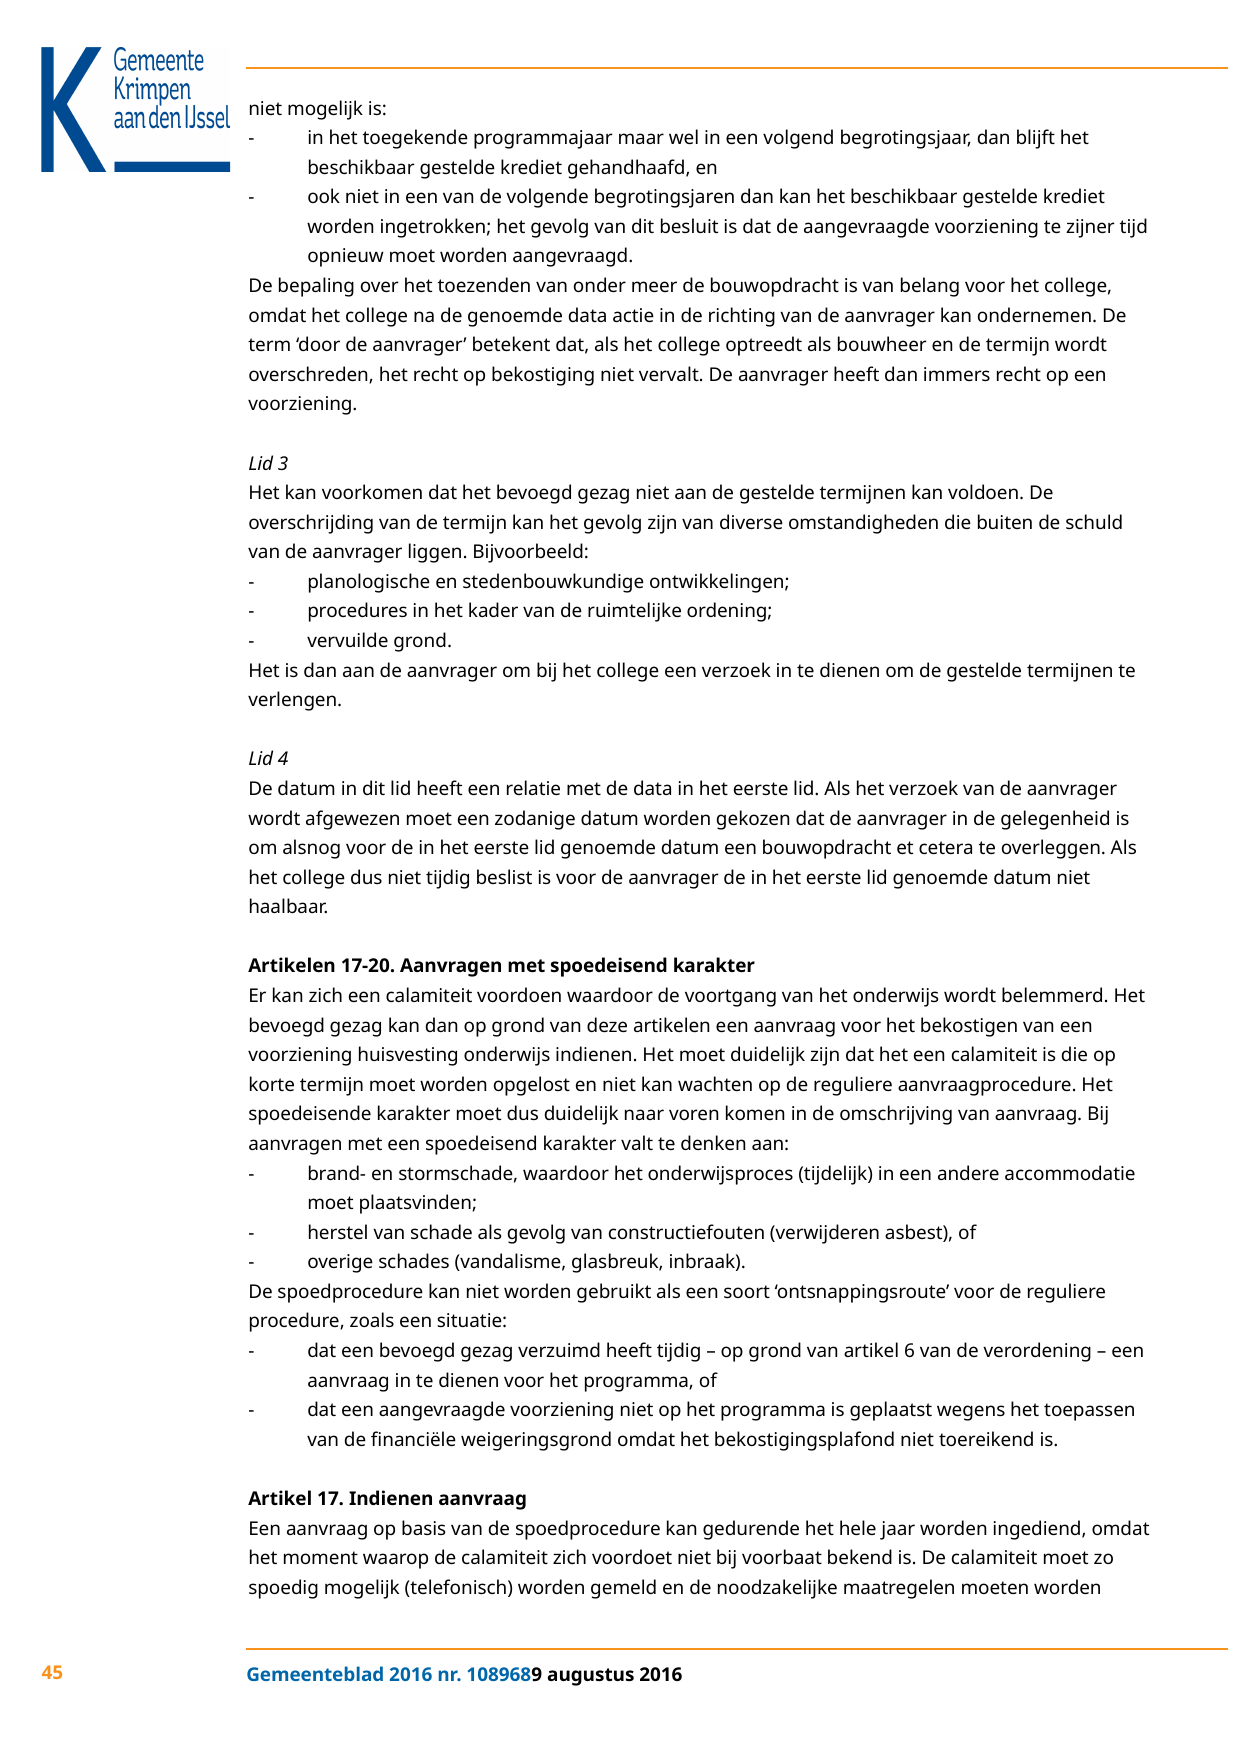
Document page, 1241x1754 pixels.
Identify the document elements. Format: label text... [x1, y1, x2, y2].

list dat een aangevraagde voorziening niet op het programma is geplaatst wegens het toepassen van de financiële weigeringsgrond omdat het bekostigingsplafond niet toereikend is. [248, 1396, 1152, 1452]
list overige schades (vandalisme, glasbreuk, inbraak). [248, 1248, 1152, 1274]
text De datum in dit lid heeft een relatie met de data in het eerste lid. Als het verzoek van de aanvrager wordt afgewezen moet een zodanige datum worden gekozen dat de aanvrager in de gelegenheid is om alsnog voor de in het eerste lid genoemde datum een bouwopdracht et cetera te overleggen. Als het college dus niet tijdig beslist is voor de aanvrager de in het eerste lid genoemde datum niet haalbaar. [248, 775, 1152, 919]
text De spoedprocedure kan niet worden gebruikt als een soort ‘ontsnappingsroute’ voor de reguliere procedure, zoals een situatie: [248, 1278, 1152, 1333]
list herstel van schade als gevolg van constructiefouten (verwijderen asbest), of [248, 1219, 1152, 1245]
text Lid 3 [248, 450, 1152, 476]
list planologische en stedenbouwkundige ontwikkelingen; [248, 568, 1152, 594]
text Een aanvraag op basis van de spoedprocedure kan gedurende het hele jaar worden ingediend, omdat het moment waarop de calamiteit zich voordoet niet bij voorbaat bekend is. De calamiteit moet zo spoedig mogelijk (telefonisch) worden gemeld en de noodzakelijke maatregelen moeten worden [248, 1515, 1152, 1600]
list in het toegekende programmajaar maar wel in een volgend begrotingsjaar, dan blijft het beschikbaar gestelde krediet gehandhaafd, en [248, 124, 1152, 180]
text niet mogelijk is: [248, 95, 1152, 121]
text Lid 4 [248, 746, 1152, 771]
list procedures in het kader van de ruimtelijke ordening; [248, 598, 1152, 623]
list dat een bevoegd gezag verzuimd heeft tijdig – op grond van artikel 6 van de verordening – een aanvraag in te dienen voor het programma, of [248, 1337, 1152, 1393]
text De bepaling over het toezenden van onder meer de bouwopdracht is van belang voor het college, omdat het college na de genoemde data actie in de richting van de aanvrager kan ondernemen. De term ‘door de aanvrager’ betekent dat, als het college optreedt als bouwheer en de termijn wordt overschreden, het recht op bekostiging niet vervalt. De aanvrager heeft dan immers recht op een voorziening. [248, 272, 1152, 416]
text Artikelen 17-20. Aanvragen met spoedeisend karakter [248, 953, 1152, 978]
picture [41, 47, 231, 172]
text Artikel 17. Indienen aanvraag [248, 1485, 1152, 1511]
list brand- en stormschade, waardoor het onderwijsproces (tijdelijk) in een andere accommodatie moet plaatsvinden; [248, 1160, 1152, 1215]
list ook niet in een van de volgende begrotingsjaren dan kan het beschikbaar gestelde krediet worden ingetrokken; het gevolg van dit besluit is dat de aangevraagde voorziening te zijner tijd opnieuw moet worden aangevraagd. [248, 183, 1152, 268]
text Er kan zich een calamiteit voordoen waardoor de voortgang van het onderwijs wordt belemmerd. Het bevoegd gezag kan dan op grond van deze artikelen een aanvraag voor het bekostigen van een voorziening huisvesting onderwijs indienen. Het moet duidelijk zijn dat het een calamiteit is die op korte termijn moet worden opgelost en niet kan wachten op de reguliere aanvraagprocedure. Het spoedeisende karakter moet dus duidelijk naar voren komen in de omschrijving van aanvraag. Bij aanvragen met een spoedeisend karakter valt te denken aan: [248, 982, 1152, 1156]
list vervuilde grond. [248, 627, 1152, 653]
text Het kan voorkomen dat het bevoegd gezag niet aan de gestelde termijnen kan voldoen. De overschrijding van de termijn kan het gevolg zijn van diverse omstandigheden die buiten de schuld van de aanvrager liggen. Bijvoorbeeld: [248, 479, 1152, 564]
text Het is dan aan de aanvrager om bij het college een verzoek in te dienen om de gestelde termijnen te verlengen. [248, 657, 1152, 712]
